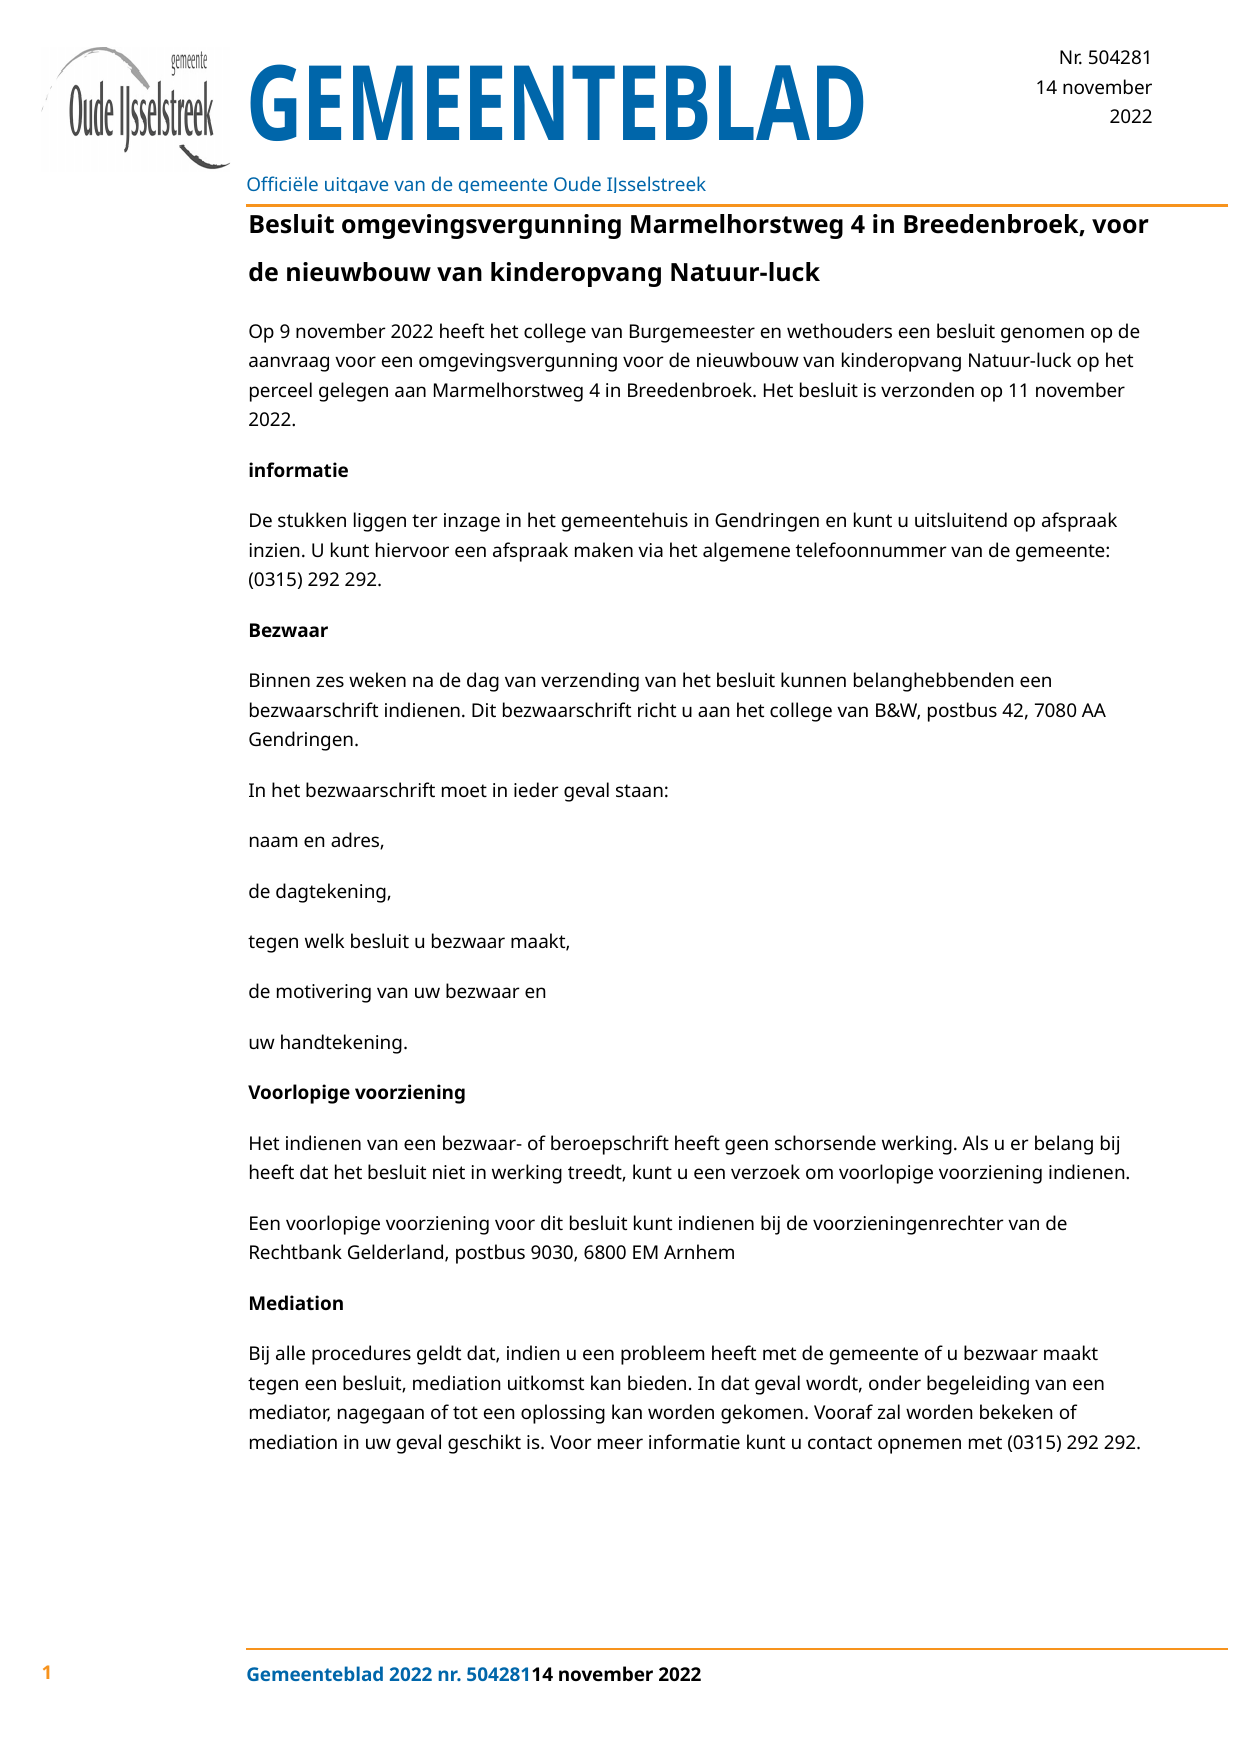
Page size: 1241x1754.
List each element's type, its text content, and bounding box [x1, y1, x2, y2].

text Op 9 november 2022 heeft het college van Burgemeester en wethouders een besluit genomen op de aanvraag voor een omgevingsvergunning voor de nieuwbouw van kinderopvang Natuur-luck op het perceel gelegen aan Marmelhorstweg 4 in Breedenbroek. Het besluit is verzonden op 11 november 2022. [248, 318, 1152, 432]
text informatie [248, 457, 1152, 483]
text Binnen zes weken na de dag van verzending van het besluit kunnen belanghebbenden een bezwaarschrift indienen. Dit bezwaarschrift richt u aan het college van B&W, postbus 42, 7080 AA Gendringen. [248, 667, 1152, 752]
text Bij alle procedures geldt dat, indien u een probleem heeft met de gemeente of u bezwaar maakt tegen een besluit, mediation uitkomst kan bieden. In dat geval wordt, onder begeleiding van een mediator, nagegaan of tot een oplossing kan worden gekomen. Vooraf zal worden bekeken of mediation in uw geval geschikt is. Voor meer informatie kunt u contact opnemen met (0315) 292 292. [248, 1340, 1152, 1455]
text De stukken liggen ter inzage in het gemeentehuis in Gendringen en kunt u uitsluitend op afspraak inzien. U kunt hiervoor een afspraak maken via het algemene telefoonnummer van de gemeente: (0315) 292 292. [248, 507, 1152, 592]
text de dagtekening, [248, 878, 1152, 904]
text Besluit omgevingsvergunning Marmelhorstweg 4 in Breedenbroek, voor de nieuwbouw van kinderopvang Natuur-luck [248, 207, 1152, 288]
text Mediation [248, 1290, 1152, 1316]
text Een voorlopige voorziening voor dit besluit kunt indienen bij de voorzieningenrechter van de Rechtbank Gelderland, postbus 9030, 6800 EM Arnhem [248, 1210, 1152, 1265]
text Bezwaar [248, 617, 1152, 643]
text de motivering van uw bezwaar en [248, 979, 1152, 1004]
text Voorlopige voorziening [248, 1079, 1152, 1105]
text In het bezwaarschrift moet in ieder geval staan: [248, 777, 1152, 803]
text uw handtekening. [248, 1029, 1152, 1055]
text naam en adres, [248, 827, 1152, 853]
picture [41, 47, 231, 172]
text tegen welk besluit u bezwaar maakt, [248, 928, 1152, 954]
text Het indienen van een bezwaar- of beroepschrift heeft geen schorsende werking. Als u er belang bij heeft dat het besluit niet in werking treedt, kunt u een verzoek om voorlopige voorziening indienen. [248, 1130, 1152, 1185]
